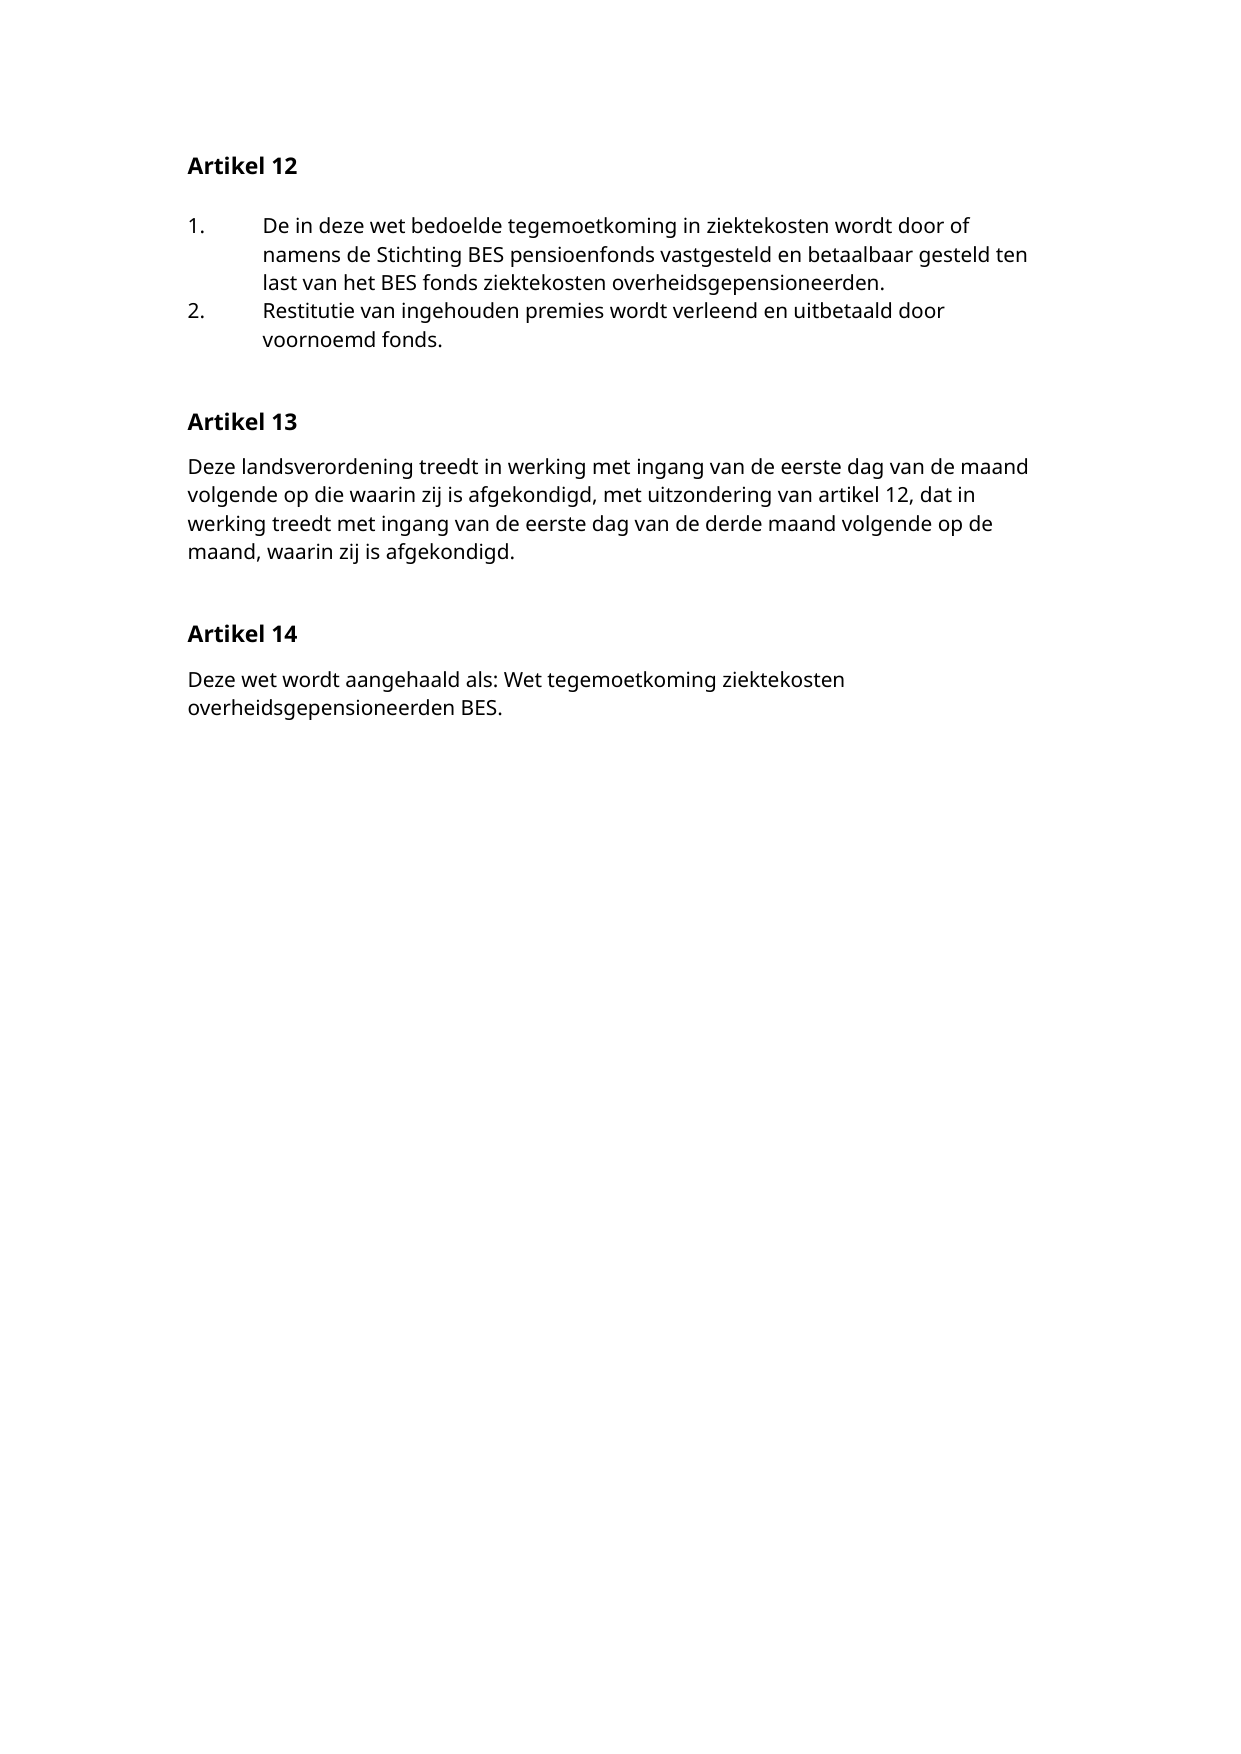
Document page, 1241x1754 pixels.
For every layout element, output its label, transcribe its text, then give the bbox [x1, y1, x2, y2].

subtitle Artikel 14 [187, 618, 1053, 650]
text Deze wet wordt aangehaald als: Wet tegemoetkoming ziektekosten overheidsgepensioneerden BES. [187, 665, 1053, 722]
list Restitutie van ingehouden premies wordt verleend en uitbetaald door voornoemd fonds. [187, 297, 1053, 353]
subtitle Artikel 12 [187, 150, 1053, 181]
list De in deze wet bedoelde tegemoetkoming in ziektekosten wordt door of namens de Stichting BES pensioenfonds vastgesteld en betaalbaar gesteld ten last van het BES fonds ziektekosten overheidsgepensioneerden. [187, 211, 1053, 297]
text Deze landsverordening treedt in werking met ingang van de eerste dag van de maand volgende op die waarin zij is afgekondigd, met uitzondering van artikel 12, dat in werking treedt met ingang van de eerste dag van de derde maand volgende op de maand, waarin zij is afgekondigd. [187, 452, 1053, 566]
subtitle Artikel 13 [187, 406, 1053, 437]
